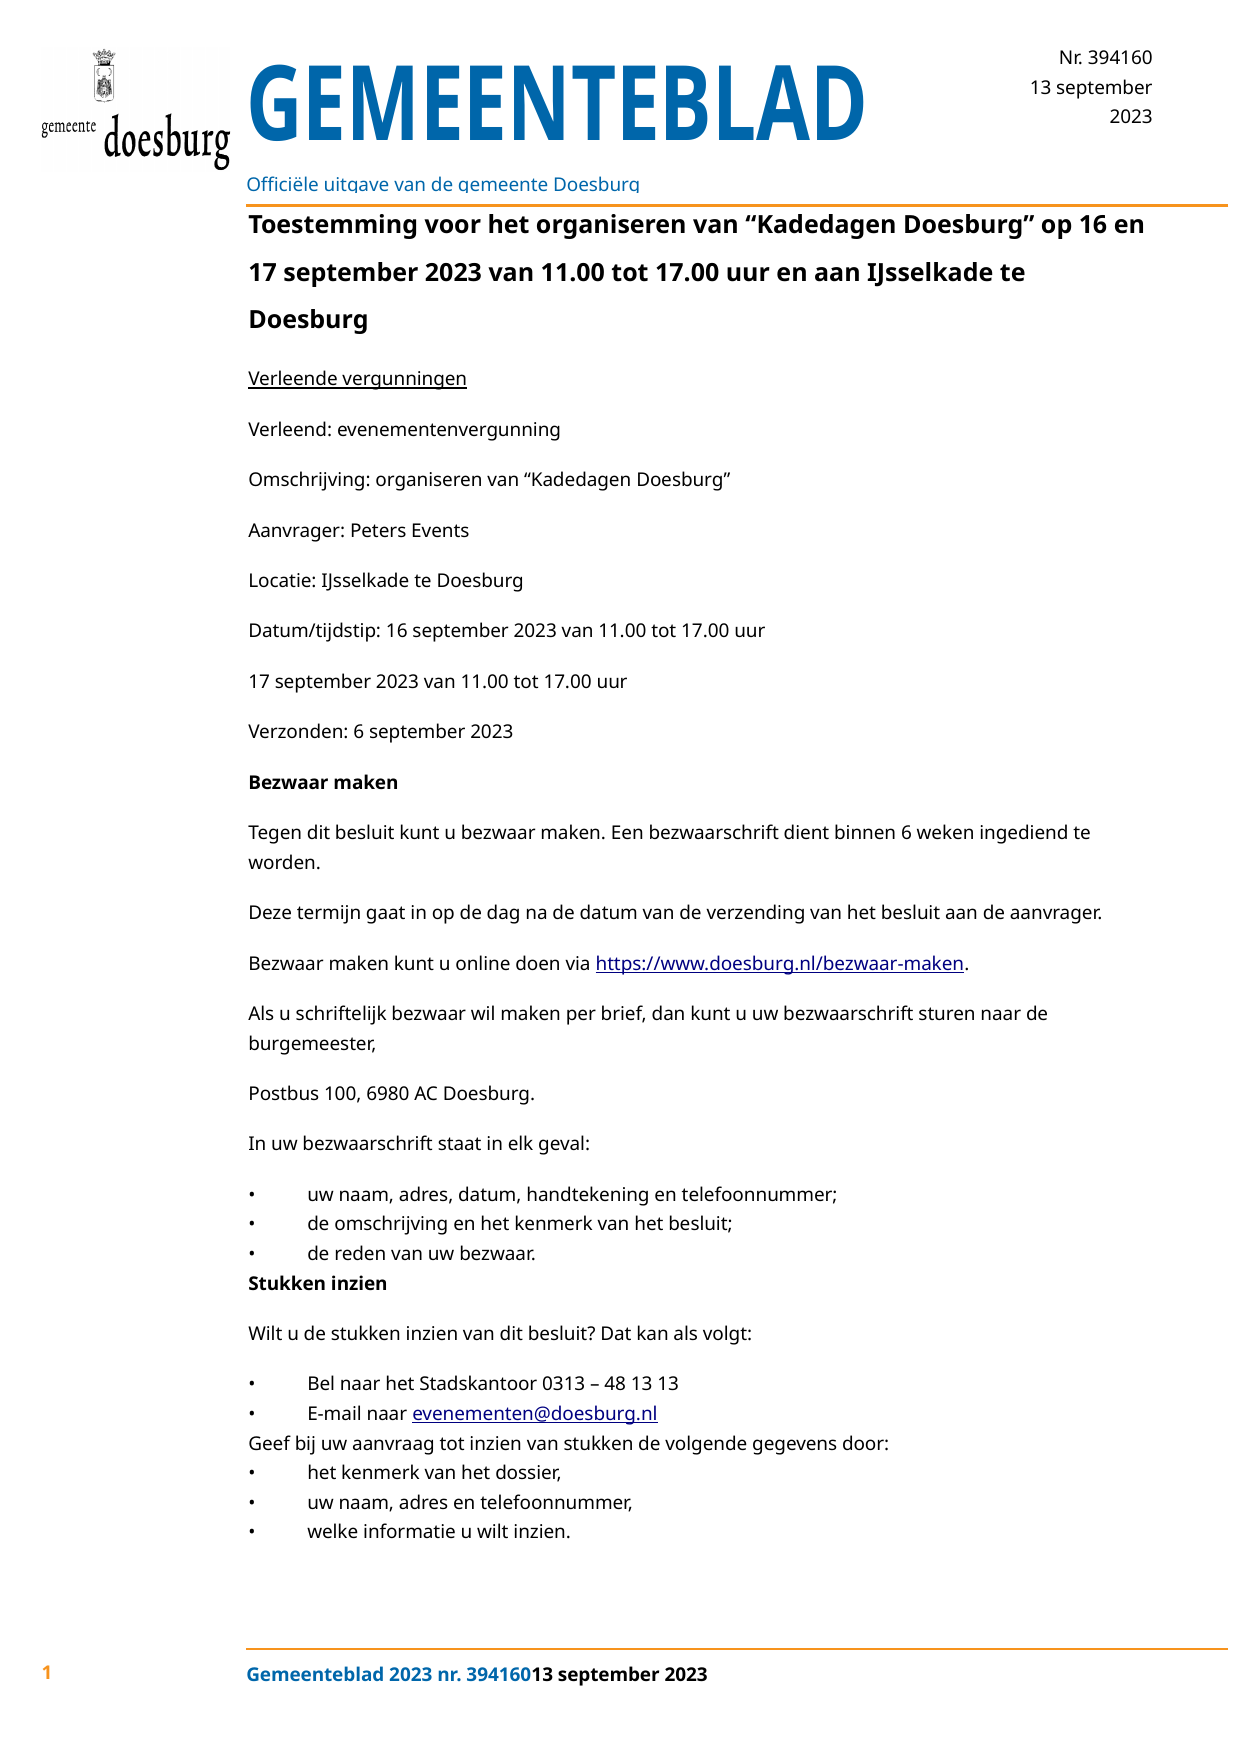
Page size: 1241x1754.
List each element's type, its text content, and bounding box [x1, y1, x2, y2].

list uw naam, adres en telefoonnummer, [248, 1489, 1152, 1514]
text Als u schriftelijk bezwaar wil maken per brief, dan kunt u uw bezwaarschrift sturen naar de burgemeester, [248, 1000, 1152, 1055]
text Toestemming voor het organiseren van “Kadedagen Doesburg” op 16 en 17 september 2023 van 11.00 tot 17.00 uur en aan IJsselkade te Doesburg [248, 207, 1152, 336]
text Bezwaar maken kunt u online doen via https://www.doesburg.nl/bezwaar-maken. [248, 950, 1152, 975]
text Tegen dit besluit kunt u bezwaar maken. Een bezwaarschrift dient binnen 6 weken ingediend te worden. [248, 819, 1152, 874]
text 17 september 2023 van 11.00 tot 17.00 uur [248, 668, 1152, 694]
text In uw bezwaarschrift staat in elk geval: [248, 1131, 1152, 1156]
text Verleende vergunningen [248, 366, 1152, 391]
text Bezwaar maken [248, 769, 1152, 794]
text Aanvrager: Peters Events [248, 517, 1152, 542]
list E-mail naar evenementen@doesburg.nl [248, 1400, 1152, 1426]
text Stukken inzien [248, 1270, 1152, 1295]
text Postbus 100, 6980 AC Doesburg. [248, 1080, 1152, 1106]
list welke informatie u wilt inzien. [248, 1518, 1152, 1544]
text Locatie: IJsselkade te Doesburg [248, 567, 1152, 593]
list uw naam, adres, datum, handtekening en telefoonnummer; [248, 1181, 1152, 1207]
text Omschrijving: organiseren van “Kadedagen Doesburg” [248, 466, 1152, 492]
list de omschrijving en het kenmerk van het besluit; [248, 1211, 1152, 1236]
list de reden van uw bezwaar. [248, 1240, 1152, 1266]
text Geef bij uw aanvraag tot inzien van stukken de volgende gegevens door: [248, 1430, 1152, 1455]
text Deze termijn gaat in op de dag na de datum van de verzending van het besluit aan de aanvrager. [248, 899, 1152, 925]
text Wilt u de stukken inzien van dit besluit? Dat kan als volgt: [248, 1320, 1152, 1346]
text Datum/tijdstip: 16 september 2023 van 11.00 tot 17.00 uur [248, 618, 1152, 643]
picture [41, 47, 231, 172]
text Verzonden: 6 september 2023 [248, 718, 1152, 744]
list het kenmerk van het dossier, [248, 1459, 1152, 1485]
text Verleend: evenementenvergunning [248, 416, 1152, 442]
list Bel naar het Stadskantoor 0313 – 48 13 13 [248, 1371, 1152, 1396]
